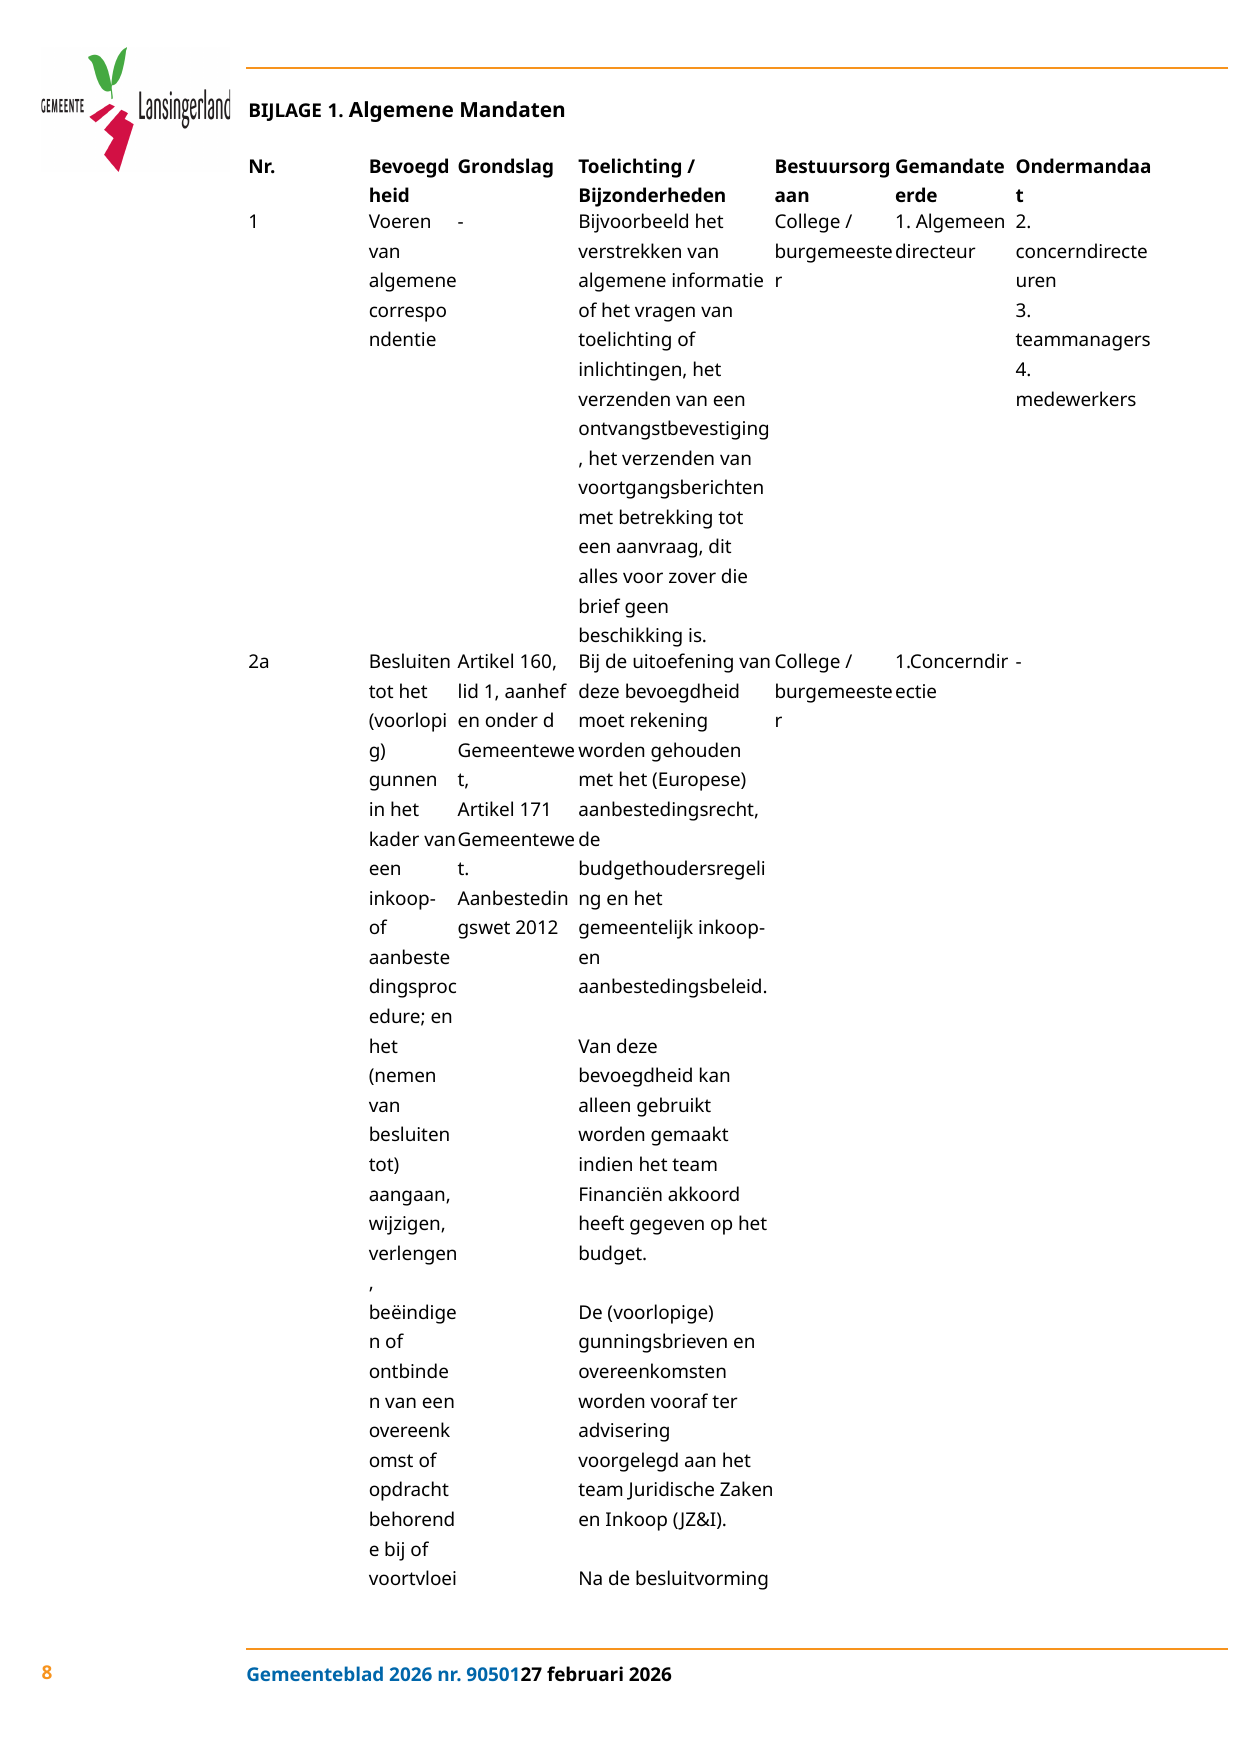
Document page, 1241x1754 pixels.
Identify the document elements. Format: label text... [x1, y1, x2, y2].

table_cell College / burgemeester [774, 208, 895, 648]
table_cell Bij de uitoefening van deze bevoegdheid moet rekening worden gehouden met het (Europese) aanbestedingsrecht, de budgethoudersregeling en het gemeentelijk inkoop- en aanbestedingsbeleid. Van deze bevoegdheid kan alleen gebruikt worden gemaakt indien het team Financiën akkoord heeft gegeven op het budget. De (voorlopige) gunningsbrieven en overeenkomsten worden vooraf ter advisering voorgelegd aan het team Juridische Zaken en Inkoop (JZ&I). Na de besluitvorming [578, 648, 774, 1591]
picture [41, 47, 231, 172]
table_cell Bijvoorbeeld het verstrekken van algemene informatie of het vragen van toelichting of inlichtingen, het verzenden van een ontvangstbevestiging, het verzenden van voortgangsberichten met betrekking tot een aanvraag, dit alles voor zover die brief geen beschikking is. [578, 208, 774, 648]
table_cell Besluiten tot het (voorlopig) gunnen in het kader van een inkoop- of aanbestedingsprocedure; en het (nemen van besluiten tot) aangaan, wijzigen, verlengen, beëindigen of ontbinden van een overeenkomst of opdracht behorende bij of voortvloei [369, 648, 457, 1591]
table_cell 1 [248, 208, 368, 648]
table_cell Artikel 160, lid 1, aanhef en onder d Gemeentewet, Artikel 171 Gemeentewet. Aanbestedingswet 2012 [458, 648, 578, 1591]
table_cell - [1015, 648, 1152, 1591]
table_header Toelichting / Bijzonderheden [578, 153, 774, 208]
table_cell 1. Algemeen directeur [895, 208, 1015, 648]
table_header Gemandateerde [895, 153, 1015, 208]
table_header Grondslag [458, 153, 578, 208]
table_header Bevoegdheid [369, 153, 457, 208]
table_cell 1.Concerndirectie [895, 648, 1015, 1591]
table_header Nr. [248, 153, 368, 208]
table_cell 2. concerndirecteuren 3. teammanagers 4. medewerkers [1015, 208, 1152, 648]
table_cell 2a [248, 648, 368, 1591]
table_cell Voeren van algemene correspondentie [369, 208, 457, 648]
table_header Bestuursorgaan [774, 153, 895, 208]
table_cell College / burgemeester [774, 648, 895, 1591]
table_header Ondermandaat [1015, 153, 1152, 208]
table_cell - [458, 208, 578, 648]
text BIJLAGE 1. Algemene Mandaten [248, 95, 1152, 123]
